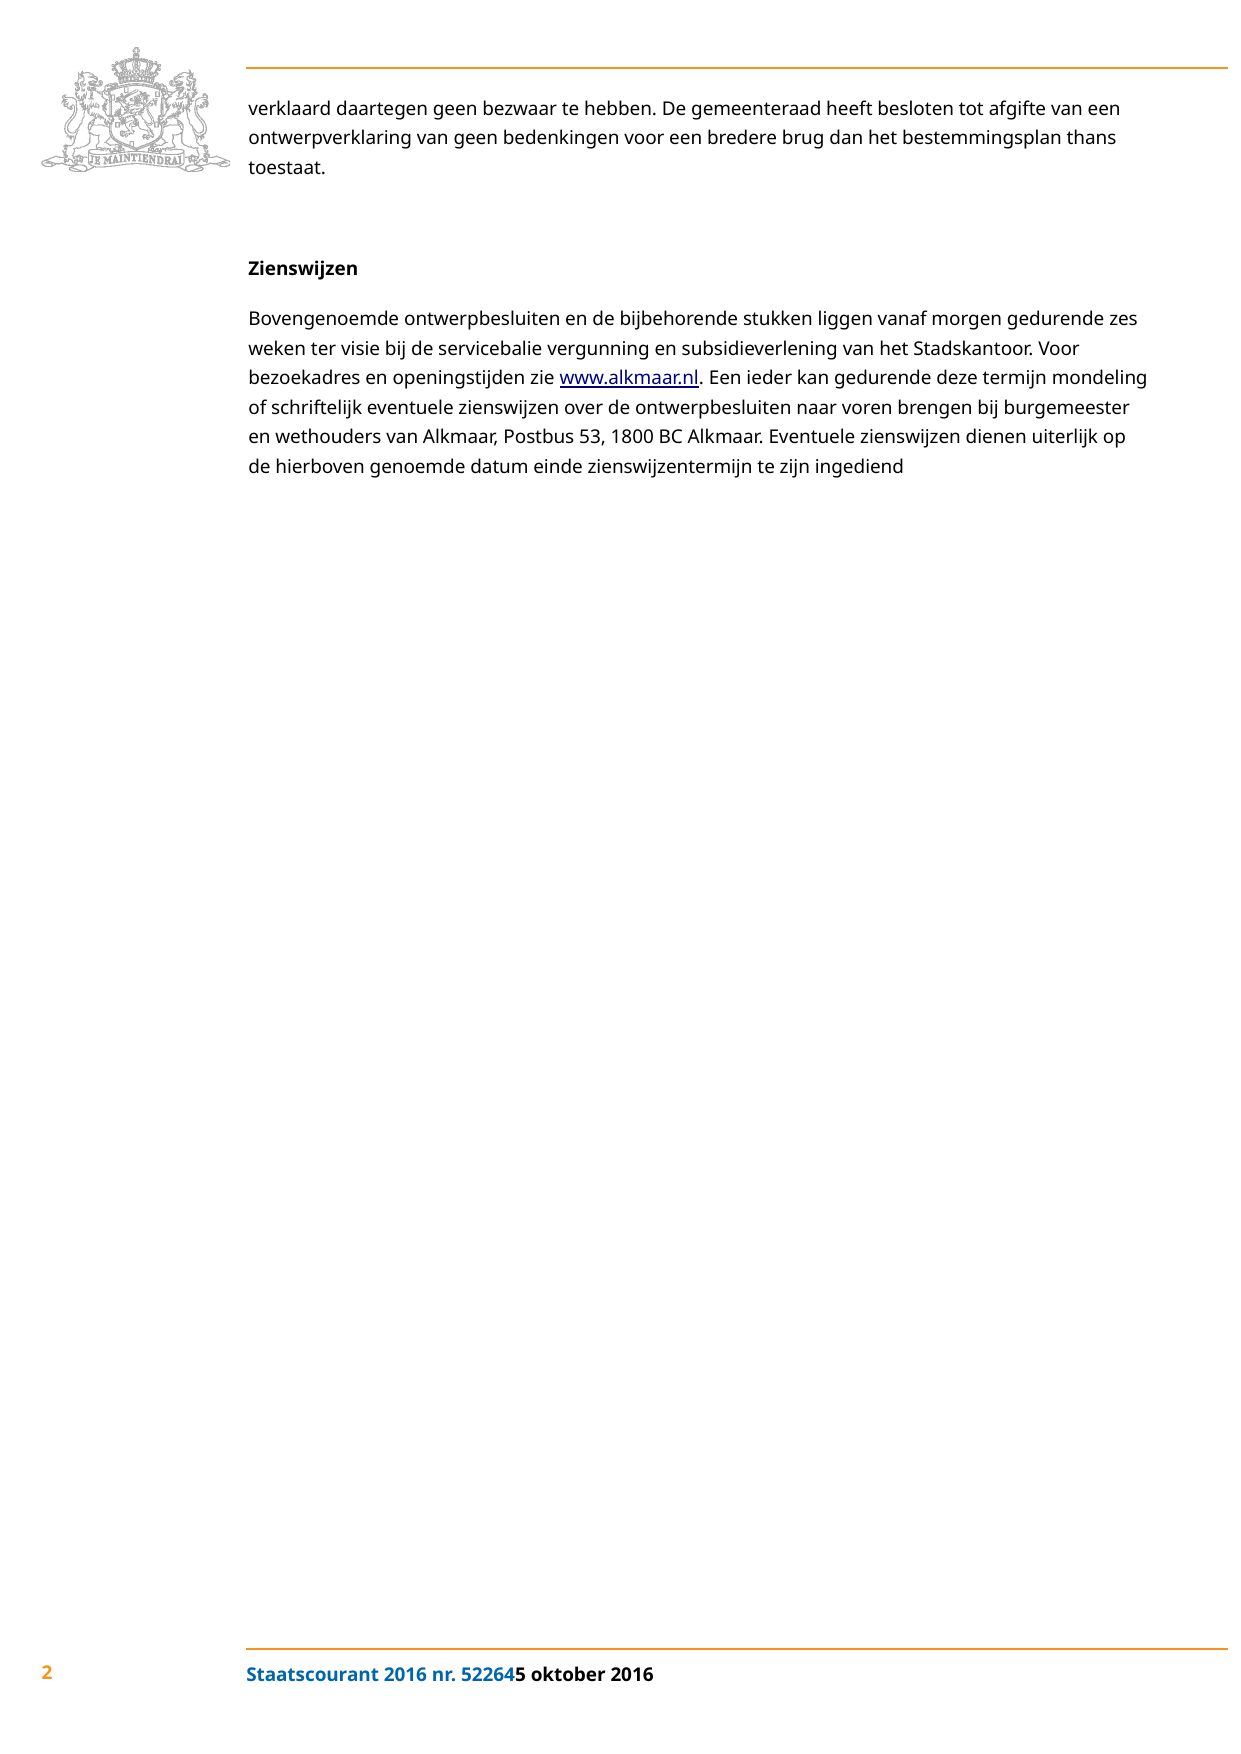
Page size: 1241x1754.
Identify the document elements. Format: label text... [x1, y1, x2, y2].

text verklaard daartegen geen bezwaar te hebben. De gemeenteraad heeft besloten tot afgifte van een ontwerpverklaring van geen bedenkingen voor een bredere brug dan het bestemmingsplan thans toestaat. [248, 95, 1152, 180]
text Zienswijzen [248, 255, 1152, 281]
picture [41, 47, 231, 172]
text Bovengenoemde ontwerpbesluiten en de bijbehorende stukken liggen vanaf morgen gedurende zes weken ter visie bij de servicebalie vergunning en subsidieverlening van het Stadskantoor. Voor bezoekadres en openingstijden zie www.alkmaar.nl. Een ieder kan gedurende deze termijn mondeling of schriftelijk eventuele zienswijzen over de ontwerpbesluiten naar voren brengen bij burgemeester en wethouders van Alkmaar, Postbus 53, 1800 BC Alk­maar. Eventuele zienswijzen dienen uiterlijk op de hierboven genoemde datum einde zienswijzentermijn te zijn ingediend [248, 305, 1152, 479]
